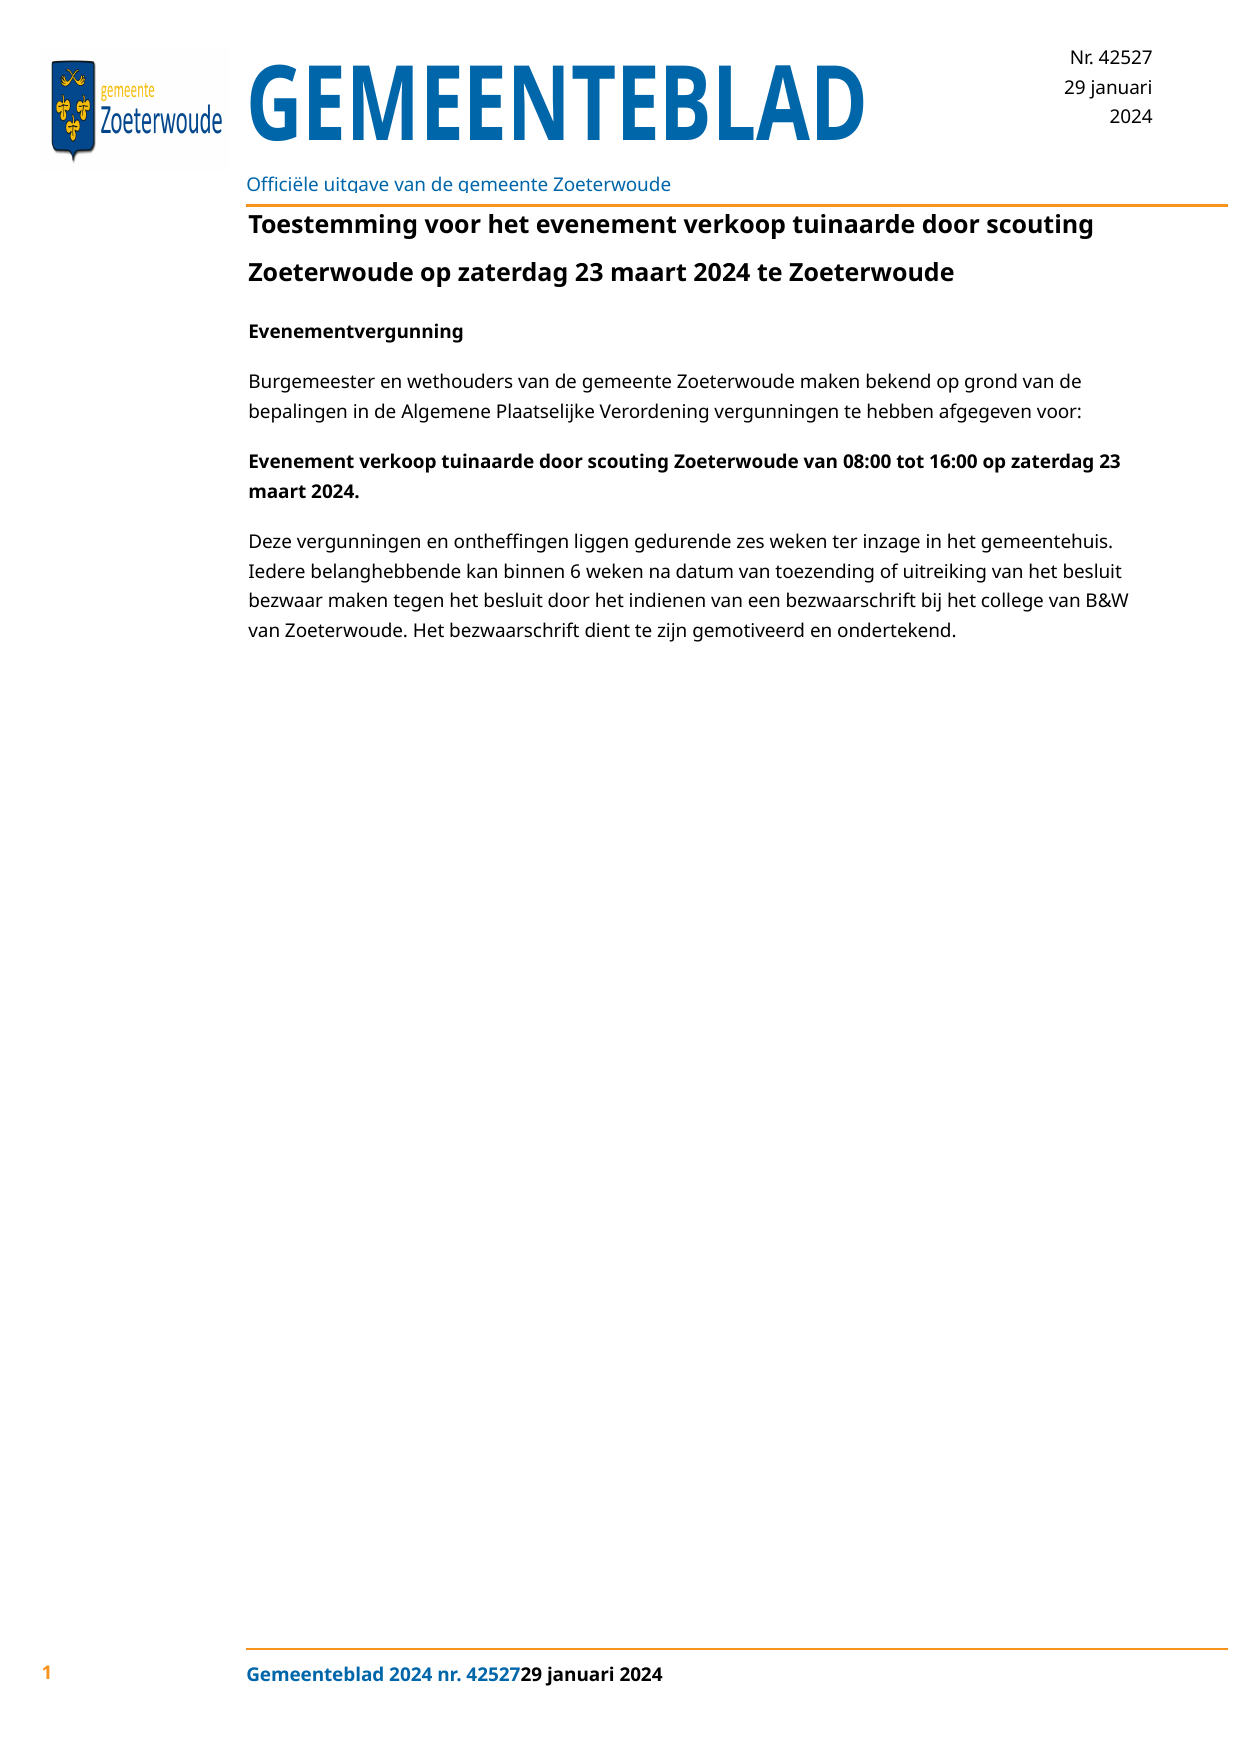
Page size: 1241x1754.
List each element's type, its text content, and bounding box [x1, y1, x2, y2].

text Toestemming voor het evenement verkoop tuinaarde door scouting Zoeterwoude op zaterdag 23 maart 2024 te Zoeterwoude [248, 207, 1152, 288]
picture [41, 47, 231, 172]
text Burgemeester en wethouders van de gemeente Zoeterwoude maken bekend op grond van de bepalingen in de Algemene Plaatselijke Verordening vergunningen te hebben afgegeven voor: [248, 368, 1152, 424]
text Deze vergunningen en ontheffingen liggen gedurende zes weken ter inzage in het gemeentehuis. Iedere belanghebbende kan binnen 6 weken na datum van toezending of uitreiking van het besluit bezwaar maken tegen het besluit door het indienen van een bezwaarschrift bij het college van B&W van Zoeterwoude. Het bezwaarschrift dient te zijn gemotiveerd en ondertekend. [248, 528, 1152, 643]
text Evenementvergunning [248, 318, 1152, 344]
text Evenement verkoop tuinaarde door scouting Zoeterwoude van 08:00 tot 16:00 op zaterdag 23 maart 2024. [248, 448, 1152, 504]
